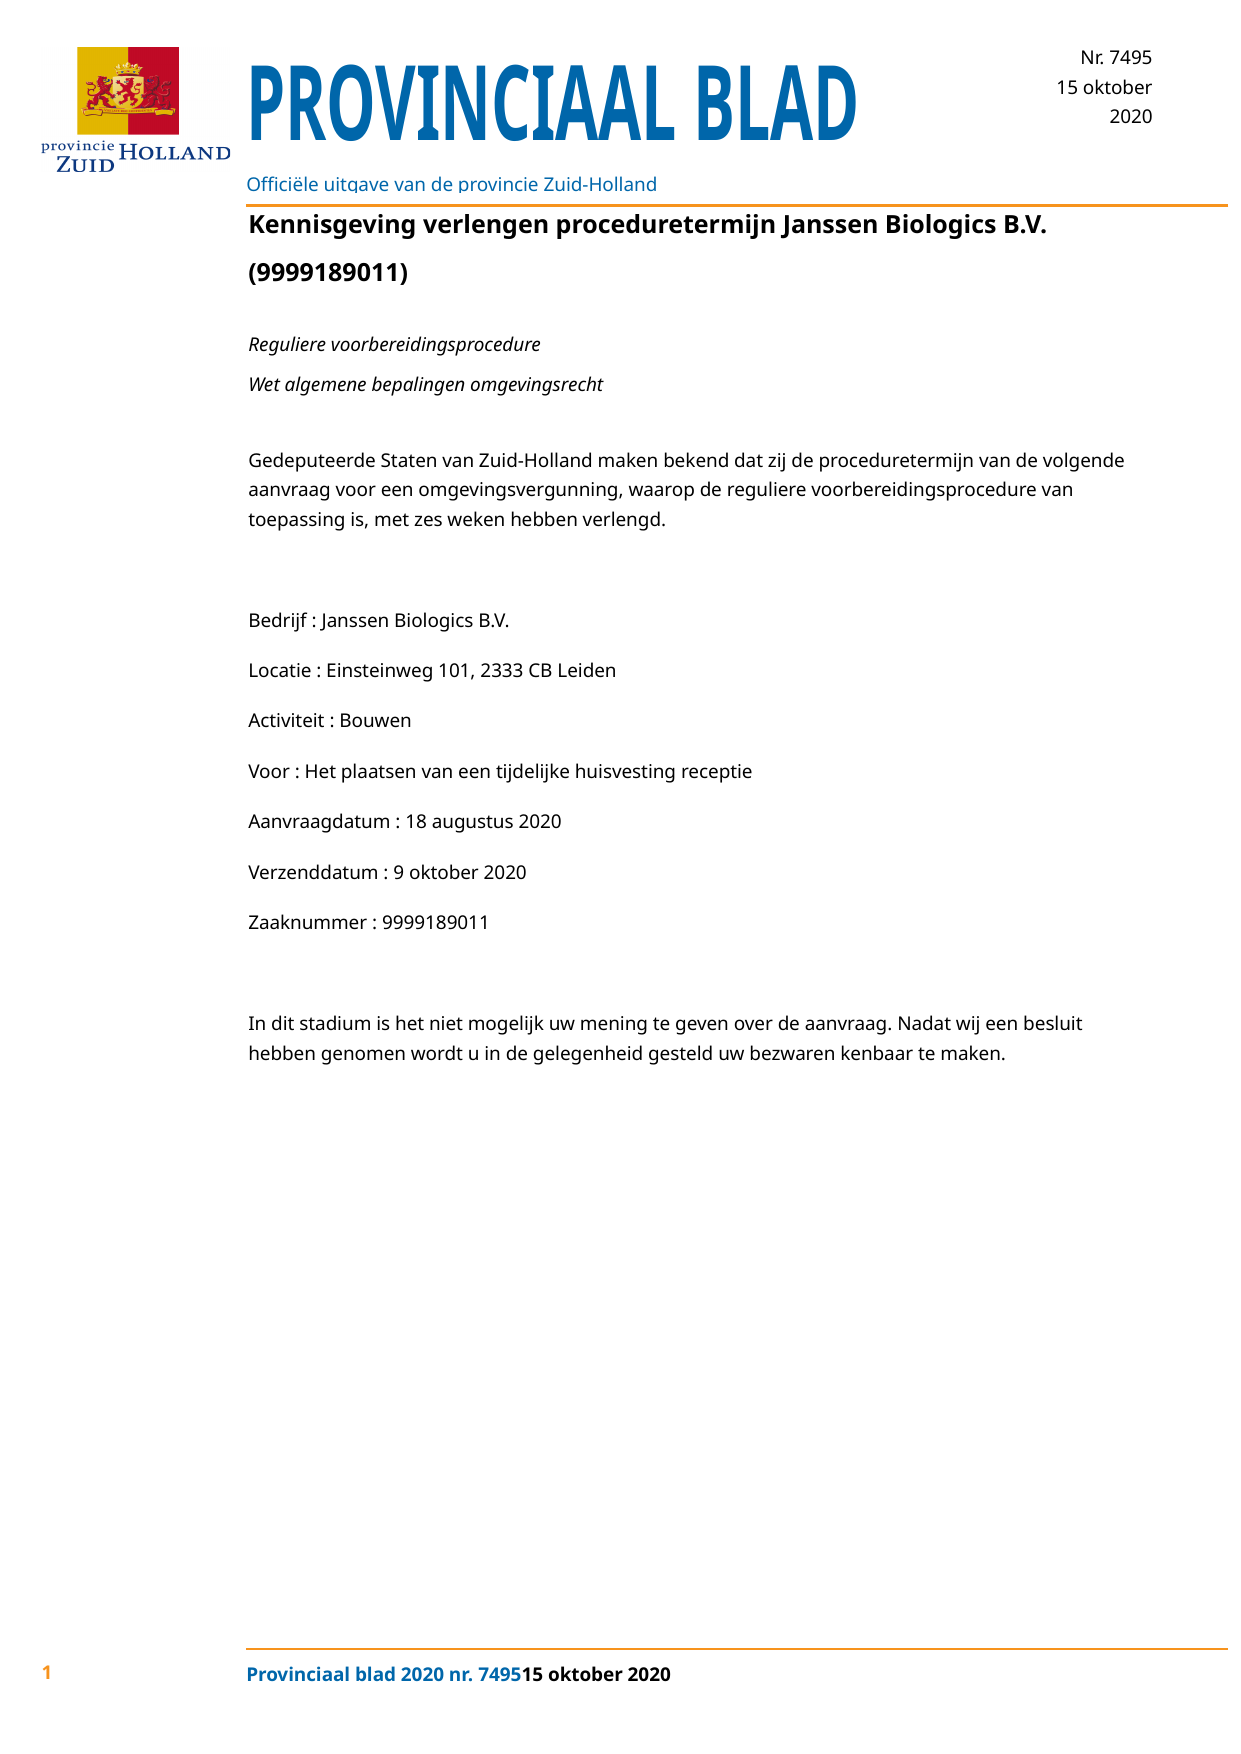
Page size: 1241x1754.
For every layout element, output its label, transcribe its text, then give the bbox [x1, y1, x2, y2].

picture [41, 47, 231, 172]
text Wet algemene bepalingen omgevingsrecht [248, 371, 1152, 396]
text Bedrijf : Janssen Biologics B.V. [248, 607, 1152, 633]
text Voor : Het plaatsen van een tijdelijke huisvesting receptie [248, 758, 1152, 784]
text Activiteit : Bouwen [248, 708, 1152, 733]
text Aanvraagdatum : 18 augustus 2020 [248, 808, 1152, 834]
text Locatie : Einsteinweg 101, 2333 CB Leiden [248, 657, 1152, 683]
text Gedeputeerde Staten van Zuid-Holland maken bekend dat zij de proceduretermijn van de volgende aanvraag voor een omgevingsvergunning, waarop de reguliere voorbereidingsprocedure van toepassing is, met zes weken hebben verlengd. [248, 447, 1152, 532]
text In dit stadium is het niet mogelijk uw mening te geven over de aanvraag. Nadat wij een besluit hebben genomen wordt u in de gelegenheid gesteld uw bezwaren kenbaar te maken. [248, 1010, 1152, 1066]
text Verzenddatum : 9 oktober 2020 [248, 859, 1152, 885]
text Reguliere voorbereidingsprocedure [248, 331, 1152, 357]
text Zaaknummer : 9999189011 [248, 909, 1152, 935]
text Kennisgeving verlengen proceduretermijn Janssen Biologics B.V. (9999189011) [248, 207, 1152, 288]
